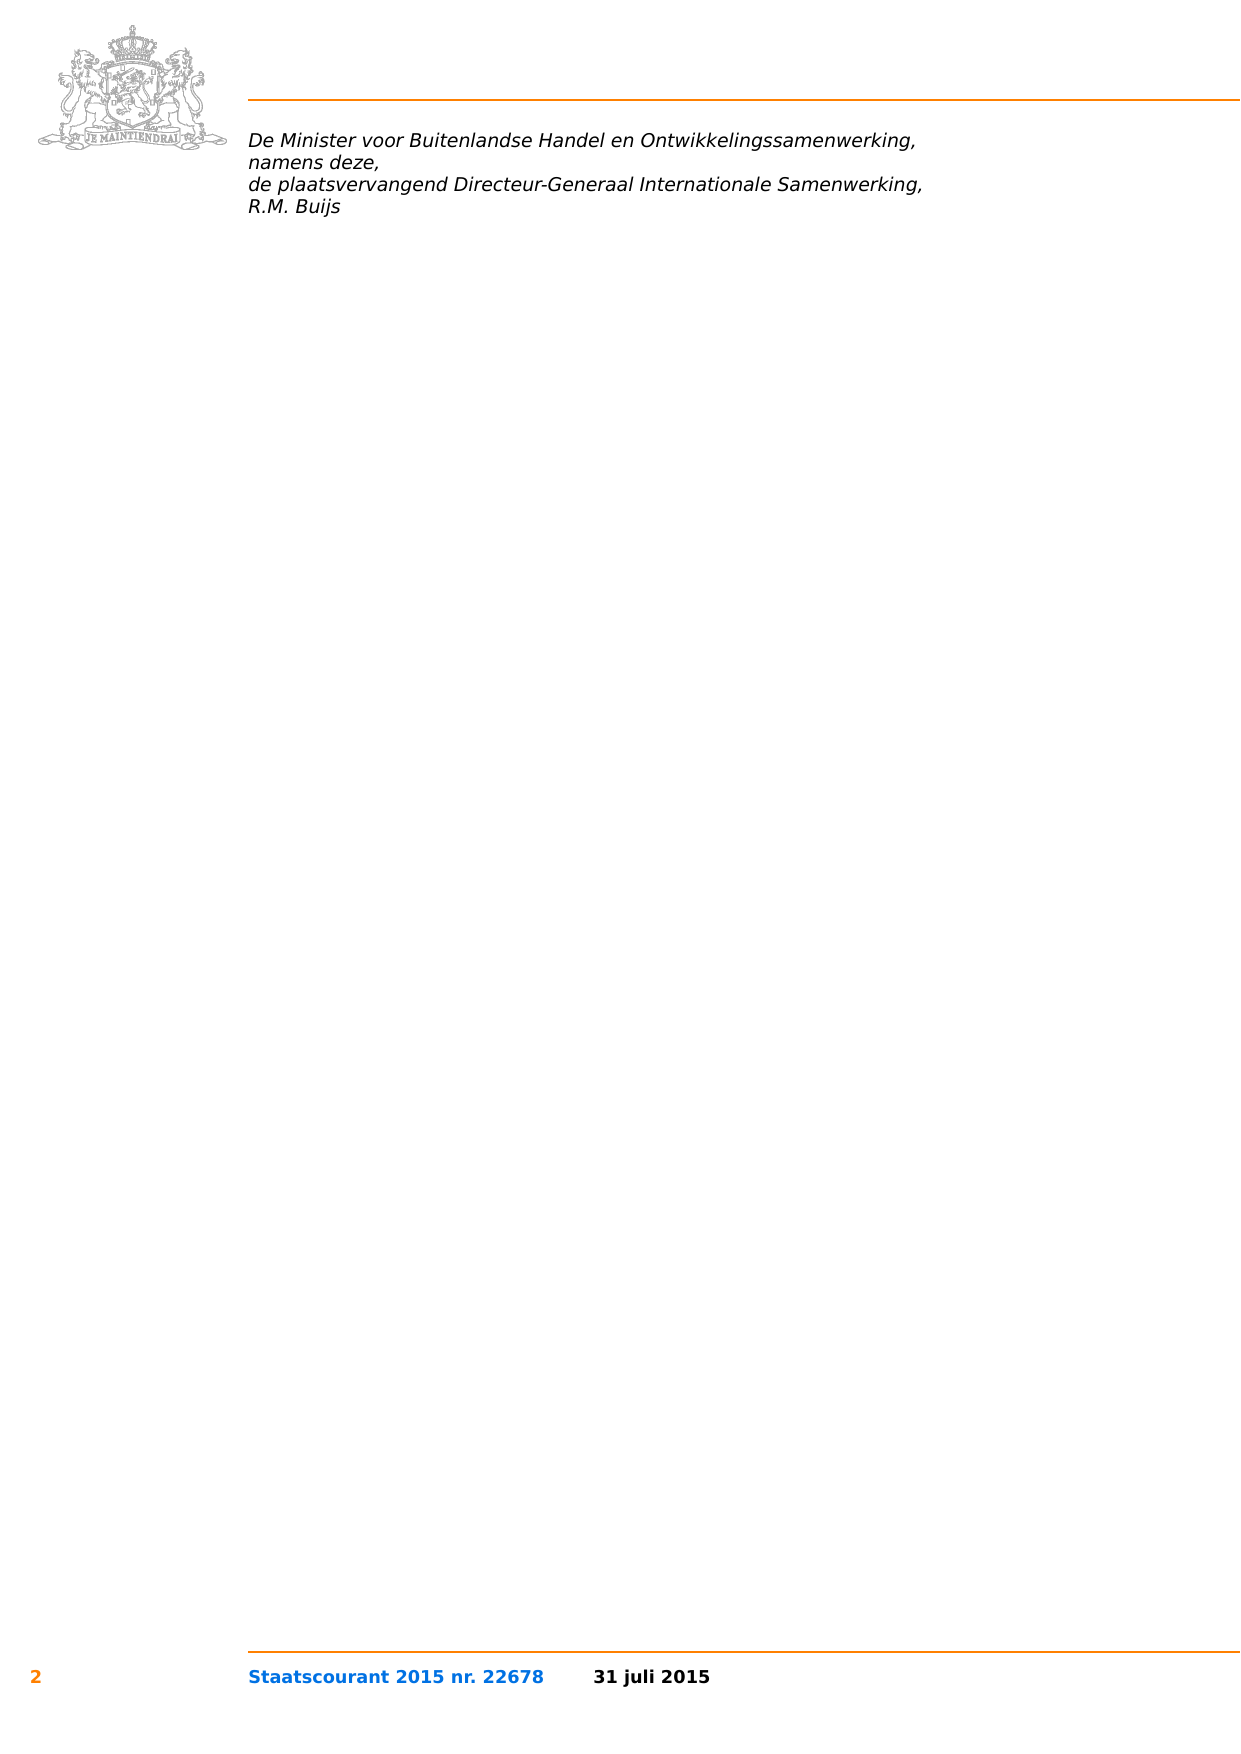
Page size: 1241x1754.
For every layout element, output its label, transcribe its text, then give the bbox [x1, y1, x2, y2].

picture [38, 25, 227, 150]
text De Minister voor Buitenlandse Handel en Ontwikkelingssamenwerking, namens deze, de plaatsvervangend Directeur-Generaal Internationale Samenwerking, R.M. Buijs [248, 130, 1163, 218]
